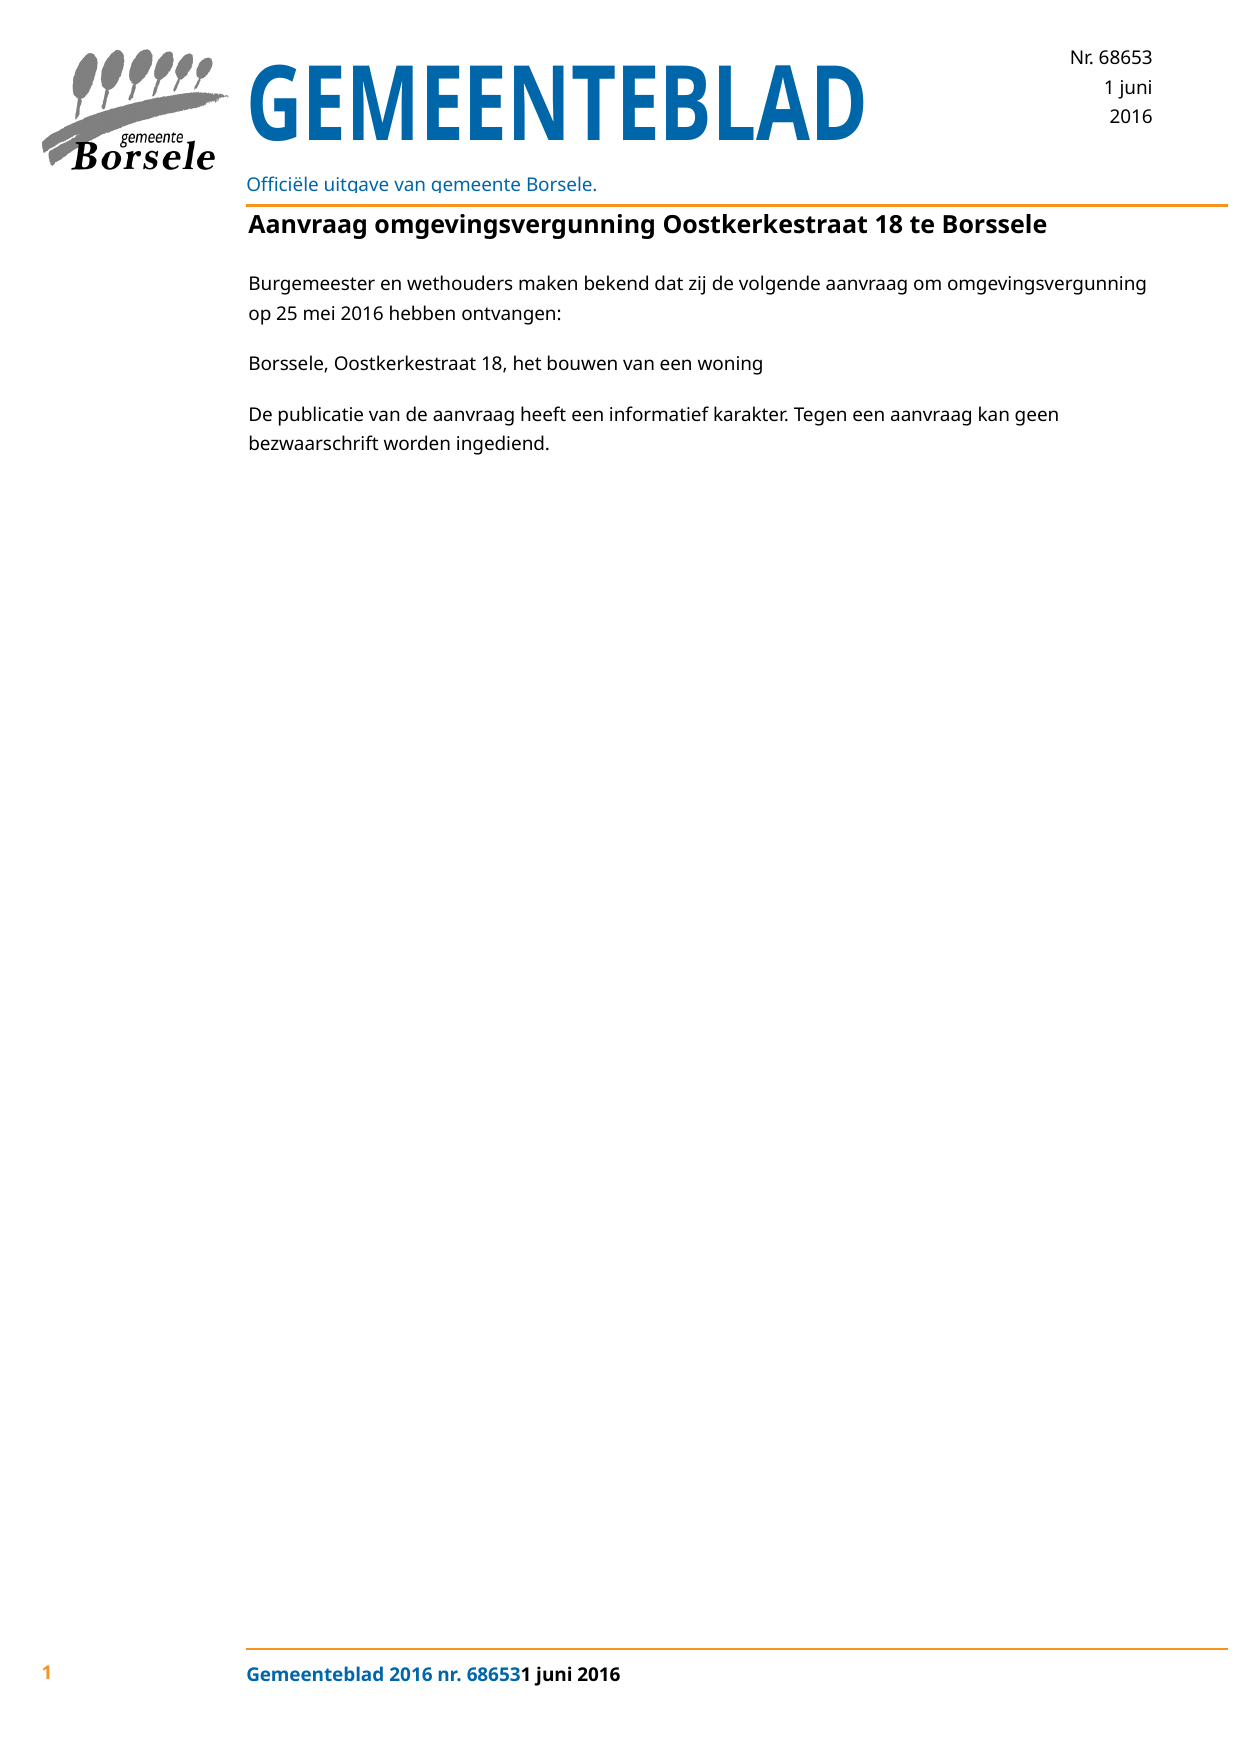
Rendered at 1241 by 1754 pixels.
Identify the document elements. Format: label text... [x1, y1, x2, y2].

picture [41, 47, 231, 172]
text Aanvraag omgevingsvergunning Oostkerkestraat 18 te Borssele [248, 207, 1152, 241]
text De publicatie van de aanvraag heeft een informatief karakter. Tegen een aanvraag kan geen bezwaarschrift worden ingediend. [248, 401, 1152, 456]
text Burgemeester en wethouders maken bekend dat zij de volgende aanvraag om omgevingsvergunning op 25 mei 2016 hebben ontvangen: [248, 270, 1152, 326]
text Borssele, Oostkerkestraat 18, het bouwen van een woning [248, 350, 1152, 376]
